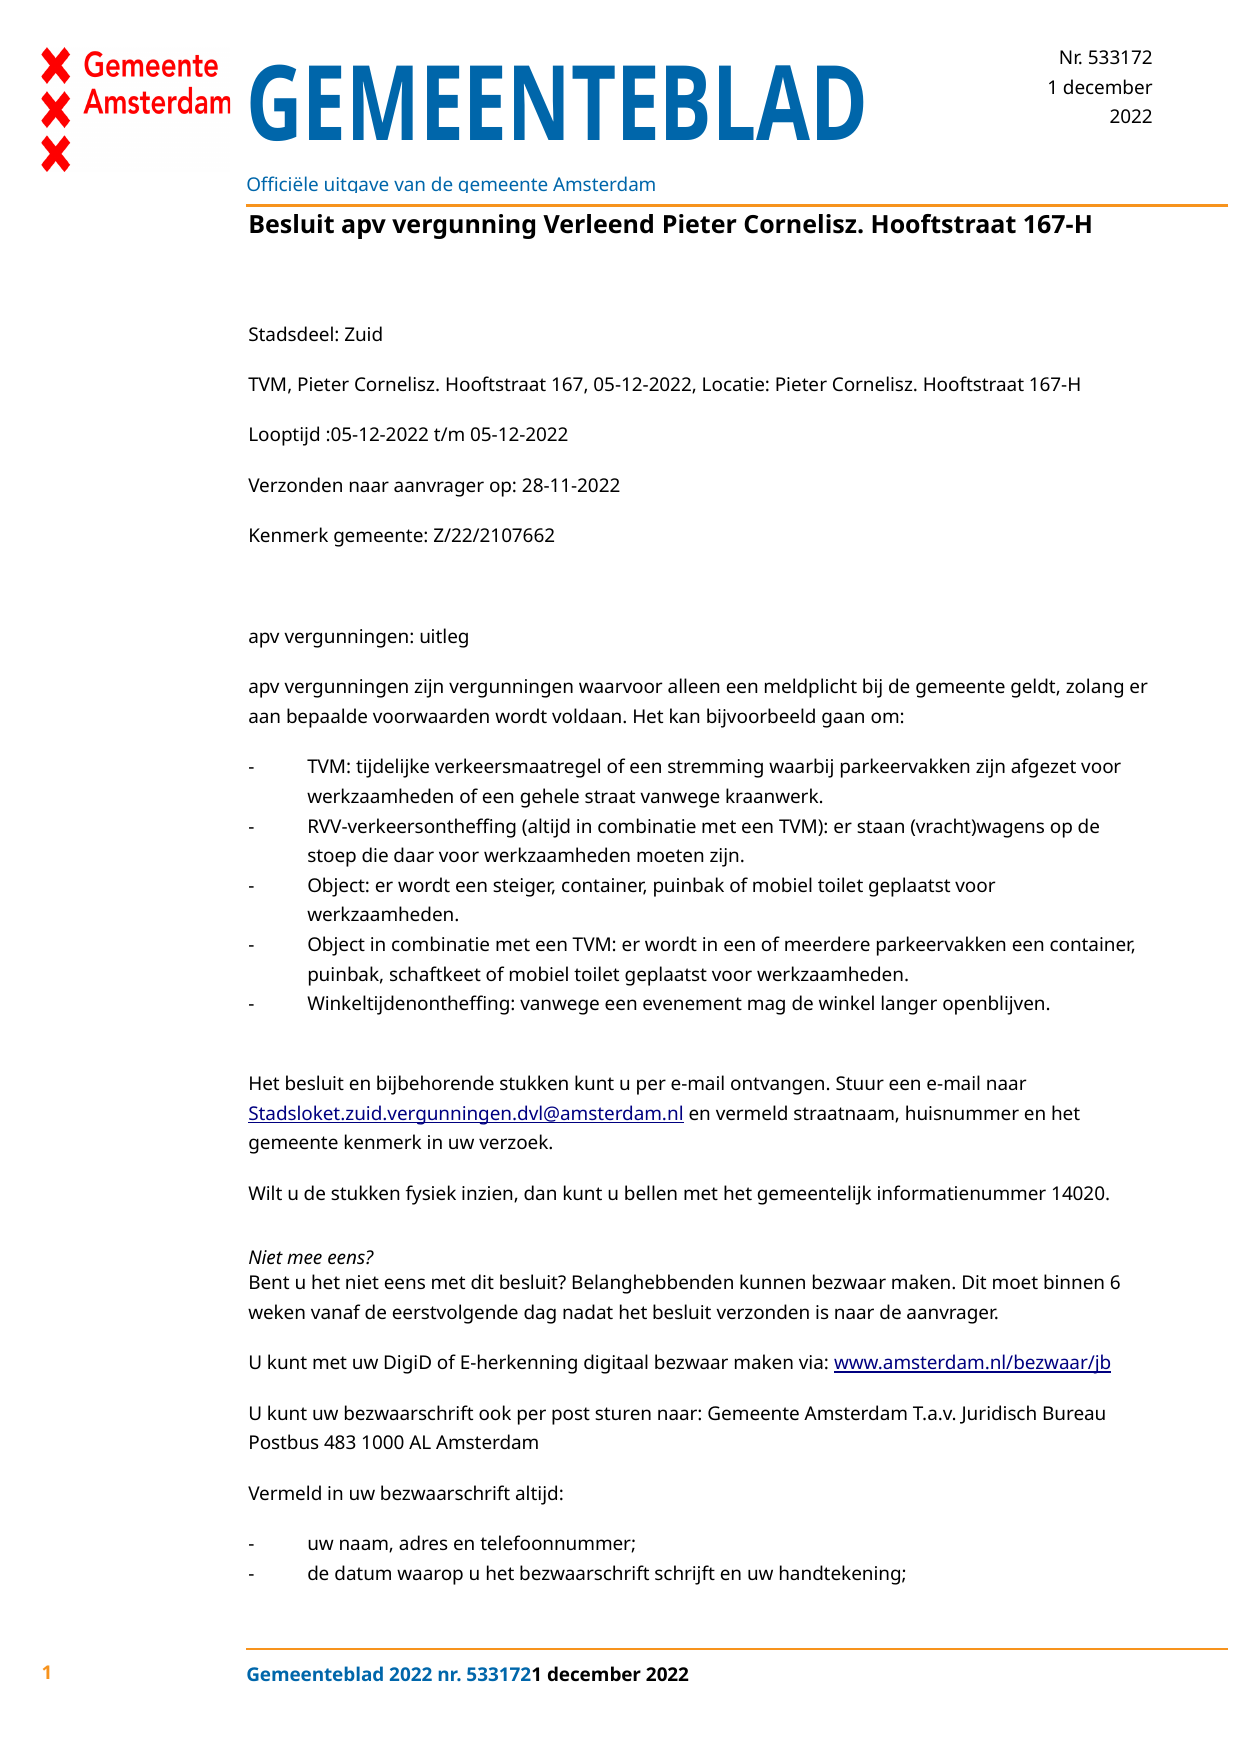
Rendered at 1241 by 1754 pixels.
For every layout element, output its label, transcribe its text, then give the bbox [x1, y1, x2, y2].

text TVM, Pieter Cornelisz. Hooftstraat 167, 05-12-2022, Locatie: Pieter Cornelisz. Hooftstraat 167-H [248, 371, 1152, 397]
text U kunt uw bezwaarschrift ook per post sturen naar: Gemeente Amsterdam T.a.v. Juridisch Bureau Postbus 483 1000 AL Amsterdam [248, 1400, 1152, 1455]
text U kunt met uw DigiD of E-herkenning digitaal bezwaar maken via: www.amsterdam.nl/bezwaar/jb [248, 1349, 1152, 1375]
list RVV-verkeersontheffing (altijd in combinatie met een TVM): er staan (vracht)wagens op de stoep die daar voor werkzaamheden moeten zijn. [248, 813, 1152, 868]
text Bent u het niet eens met dit besluit? Belanghebbenden kunnen bezwaar maken. Dit moet binnen 6 weken vanaf de eerstvolgende dag nadat het besluit verzonden is naar de aanvrager. [248, 1269, 1152, 1325]
list Object in combinatie met een TVM: er wordt in een of meerdere parkeervakken een container, puinbak, schaftkeet of mobiel toilet geplaatst voor werkzaamheden. [248, 931, 1152, 986]
text apv vergunningen: uitleg [248, 623, 1152, 649]
text Besluit apv vergunning Verleend Pieter Cornelisz. Hooftstraat 167-H [248, 207, 1152, 241]
list TVM: tijdelijke verkeersmaatregel of een stremming waarbij parkeervakken zijn afgezet voor werkzaamheden of een gehele straat vanwege kraanwerk. [248, 754, 1152, 809]
text apv vergunningen zijn vergunningen waarvoor alleen een meldplicht bij de gemeente geldt, zolang er aan bepaalde voorwaarden wordt voldaan. Het kan bijvoorbeeld gaan om: [248, 674, 1152, 729]
text Het besluit en bijbehorende stukken kunt u per e-mail ontvangen. Stuur een e-mail naar Stadsloket.zuid.vergunningen.dvl@amsterdam.nl en vermeld straatnaam, huisnummer en het gemeente kenmerk in uw verzoek. [248, 1070, 1152, 1155]
text Kenmerk gemeente: Z/22/2107662 [248, 522, 1152, 548]
text Wilt u de stukken fysiek inzien, dan kunt u bellen met het gemeentelijk informatienummer 14020. [248, 1180, 1152, 1206]
picture [41, 47, 231, 172]
list de datum waarop u het bezwaarschrift schrijft en uw handtekening; [248, 1560, 1152, 1586]
list Winkeltijdenontheffing: vanwege een evenement mag de winkel langer openblijven. [248, 990, 1152, 1016]
text Verzonden naar aanvrager op: 28-11-2022 [248, 472, 1152, 498]
text Looptijd :05-12-2022 t/m 05-12-2022 [248, 422, 1152, 447]
list uw naam, adres en telefoonnummer; [248, 1530, 1152, 1556]
text Vermeld in uw bezwaarschrift altijd: [248, 1480, 1152, 1506]
text Niet mee eens? [248, 1244, 1152, 1269]
list Object: er wordt een steiger, container, puinbak of mobiel toilet geplaatst voor werkzaamheden. [248, 872, 1152, 927]
text Stadsdeel: Zuid [248, 321, 1152, 346]
